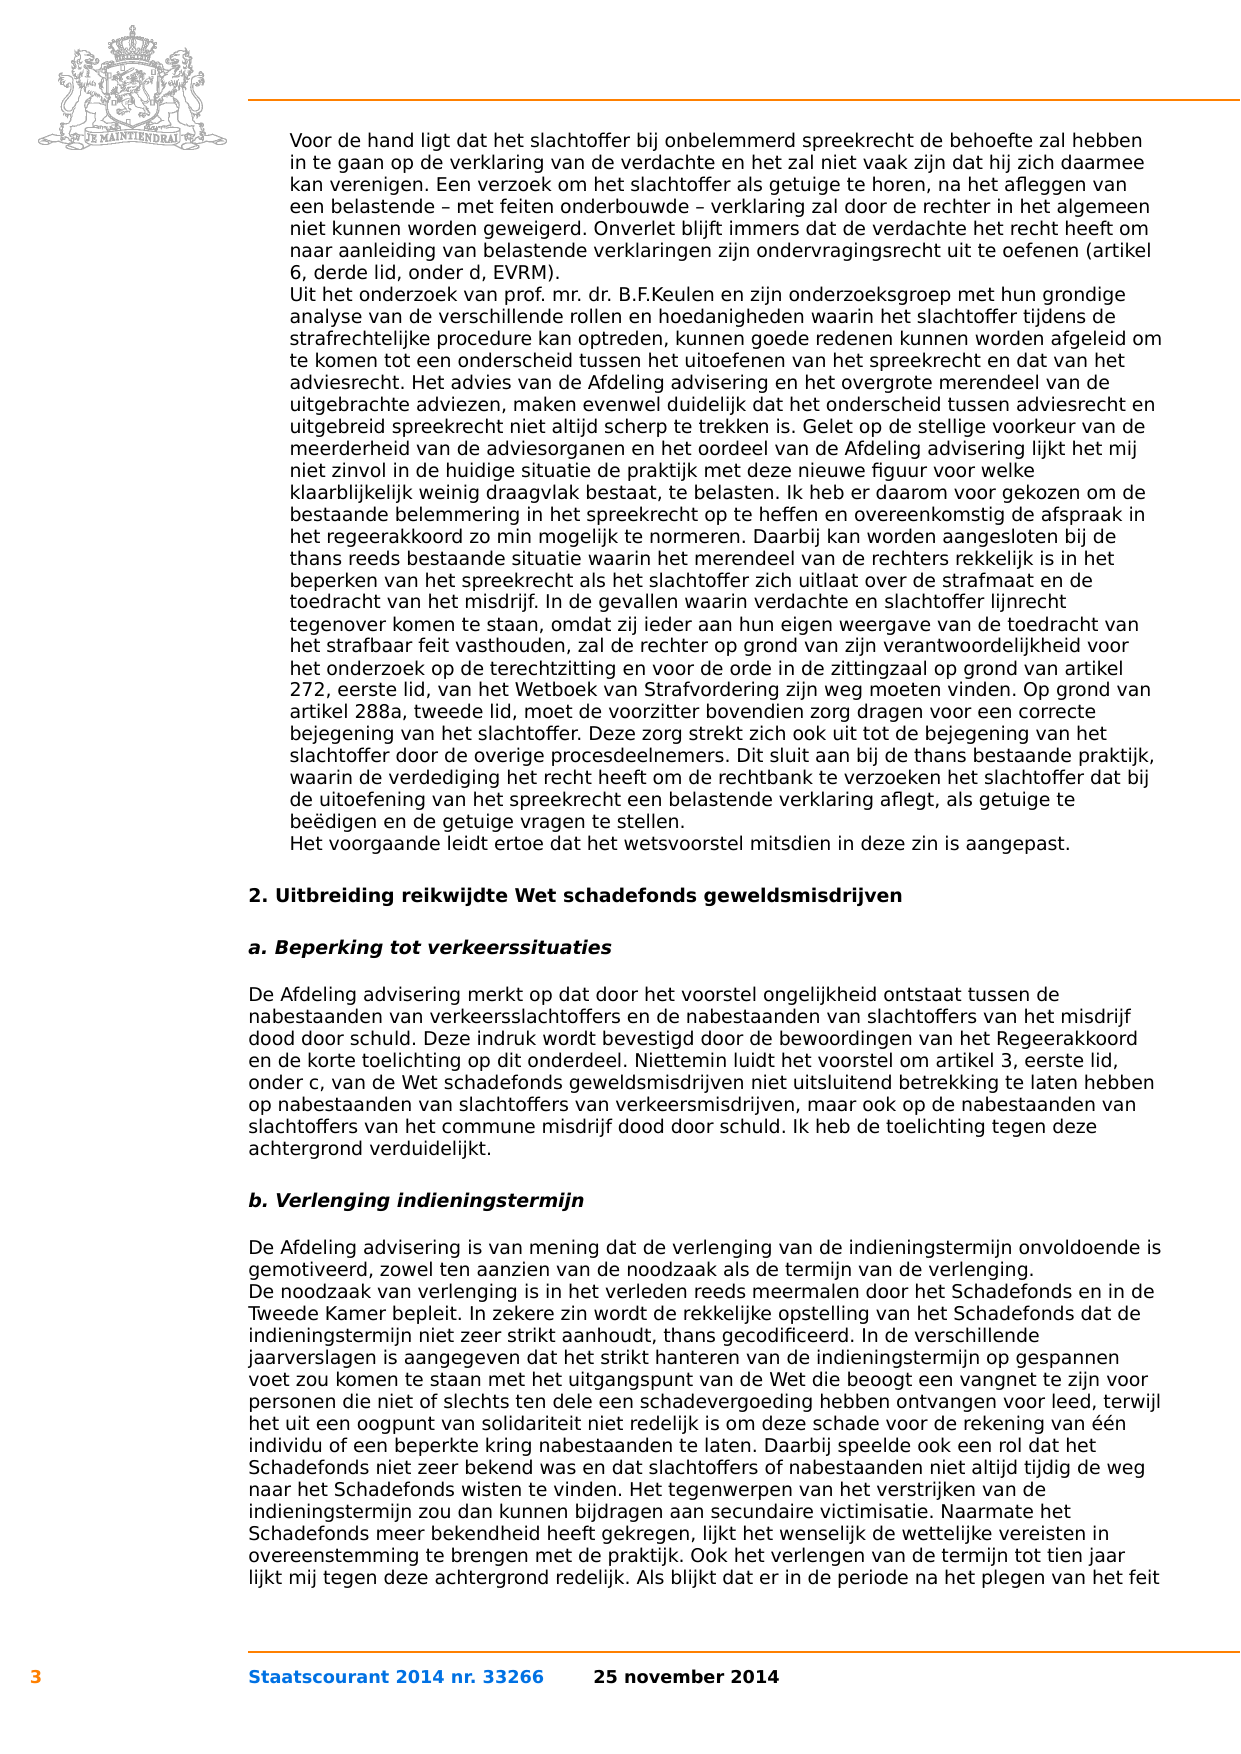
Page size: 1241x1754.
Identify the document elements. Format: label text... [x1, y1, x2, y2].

text De Afdeling advisering merkt op dat door het voorstel ongelijkheid ontstaat tussen de nabestaanden van verkeersslachtoffers en de nabestaanden van slachtoffers van het misdrijf dood door schuld. Deze indruk wordt bevestigd door de bewoordingen van het Regeerakkoord en de korte toelichting op dit onderdeel. Niettemin luidt het voorstel om artikel 3, eerste lid, onder c, van de Wet schadefonds geweldsmisdrijven niet uitsluitend betrekking te laten hebben op nabestaanden van slachtoffers van verkeersmisdrijven, maar ook op de nabestaanden van slachtoffers van het commune misdrijf dood door schuld. Ik heb de toelichting tegen deze achtergrond verduidelijkt. [248, 984, 1163, 1160]
text Voor de hand ligt dat het slachtoffer bij onbelemmerd spreekrecht de behoefte zal hebben in te gaan op de verklaring van de verdachte en het zal niet vaak zijn dat hij zich daarmee kan verenigen. Een verzoek om het slachtoffer als getuige te horen, na het afleggen van een belastende – met feiten onderbouwde – verklaring zal door de rechter in het algemeen niet kunnen worden geweigerd. Onverlet blijft immers dat de verdachte het recht heeft om naar aanleiding van belastende verklaringen zijn ondervragingsrecht uit te oefenen (artikel 6, derde lid, onder d, EVRM). [289, 130, 1163, 284]
picture [38, 25, 227, 150]
text Uit het onderzoek van prof. mr. dr. B.F.Keulen en zijn onderzoeksgroep met hun grondige analyse van de verschillende rollen en hoedanigheden waarin het slachtoffer tijdens de strafrechtelijke procedure kan optreden, kunnen goede redenen kunnen worden afgeleid om te komen tot een onderscheid tussen het uitoefenen van het spreekrecht en dat van het adviesrecht. Het advies van de Afdeling advisering en het overgrote merendeel van de uitgebrachte adviezen, maken evenwel duidelijk dat het onderscheid tussen adviesrecht en uitgebreid spreekrecht niet altijd scherp te trekken is. Gelet op de stellige voorkeur van de meerderheid van de adviesorganen en het oordeel van de Afdeling advisering lijkt het mij niet zinvol in de huidige situatie de praktijk met deze nieuwe figuur voor welke klaarblijkelijk weinig draagvlak bestaat, te belasten. Ik heb er daarom voor gekozen om de bestaande belemmering in het spreekrecht op te heffen en overeenkomstig de afspraak in het regeerakkoord zo min mogelijk te normeren. Daarbij kan worden aangesloten bij de thans reeds bestaande situatie waarin het merendeel van de rechters rekkelijk is in het beperken van het spreekrecht als het slachtoffer zich uitlaat over de strafmaat en de toedracht van het misdrijf. In de gevallen waarin verdachte en slachtoffer lijnrecht tegenover komen te staan, omdat zij ieder aan hun eigen weergave van de toedracht van het strafbaar feit vasthouden, zal de rechter op grond van zijn verantwoordelijkheid voor het onderzoek op de terechtzitting en voor de orde in de zittingzaal op grond van artikel 272, eerste lid, van het Wetboek van Strafvordering zijn weg moeten vinden. Op grond van artikel 288a, tweede lid, moet de voorzitter bovendien zorg dragen voor een correcte bejegening van het slachtoffer. Deze zorg strekt zich ook uit tot de bejegening van het slachtoffer door de overige procesdeelnemers. Dit sluit aan bij de thans bestaande praktijk, waarin de verdediging het recht heeft om de rechtbank te verzoeken het slachtoffer dat bij de uitoefening van het spreekrecht een belastende verklaring aflegt, als getuige te beëdigen en de getuige vragen te stellen. [289, 284, 1163, 833]
subtitle 2. Uitbreiding reikwijdte Wet schadefonds geweldsmisdrijven [248, 885, 1163, 907]
subtitle b. Verlenging indieningstermijn [248, 1190, 1163, 1212]
text De Afdeling advisering is van mening dat de verlenging van de indieningstermijn onvoldoende is gemotiveerd, zowel ten aanzien van de noodzaak als de termijn van de verlenging. [248, 1237, 1163, 1281]
text De noodzaak van verlenging is in het verleden reeds meermalen door het Schadefonds en in de Tweede Kamer bepleit. In zekere zin wordt de rekkelijke opstelling van het Schadefonds dat de indieningstermijn niet zeer strikt aanhoudt, thans gecodificeerd. In de verschillende jaarverslagen is aangegeven dat het strikt hanteren van de indieningstermijn op gespannen voet zou komen te staan met het uitgangspunt van de Wet die beoogt een vangnet te zijn voor personen die niet of slechts ten dele een schadevergoeding hebben ontvangen voor leed, terwijl het uit een oogpunt van solidariteit niet redelijk is om deze schade voor de rekening van één individu of een beperkte kring nabestaanden te laten. Daarbij speelde ook een rol dat het Schadefonds niet zeer bekend was en dat slachtoffers of nabestaanden niet altijd tijdig de weg naar het Schadefonds wisten te vinden. Het tegenwerpen van het verstrijken van de indieningstermijn zou dan kunnen bijdragen aan secundaire victimisatie. Naarmate het Schadefonds meer bekendheid heeft gekregen, lijkt het wenselijk de wettelijke vereisten in overeenstemming te brengen met de praktijk. Ook het verlengen van de termijn tot tien jaar lijkt mij tegen deze achtergrond redelijk. Als blijkt dat er in de periode na het plegen van het feit [248, 1281, 1163, 1589]
text Het voorgaande leidt ertoe dat het wetsvoorstel mitsdien in deze zin is aangepast. [289, 833, 1163, 855]
subtitle a. Beperking tot verkeerssituaties [248, 937, 1163, 959]
